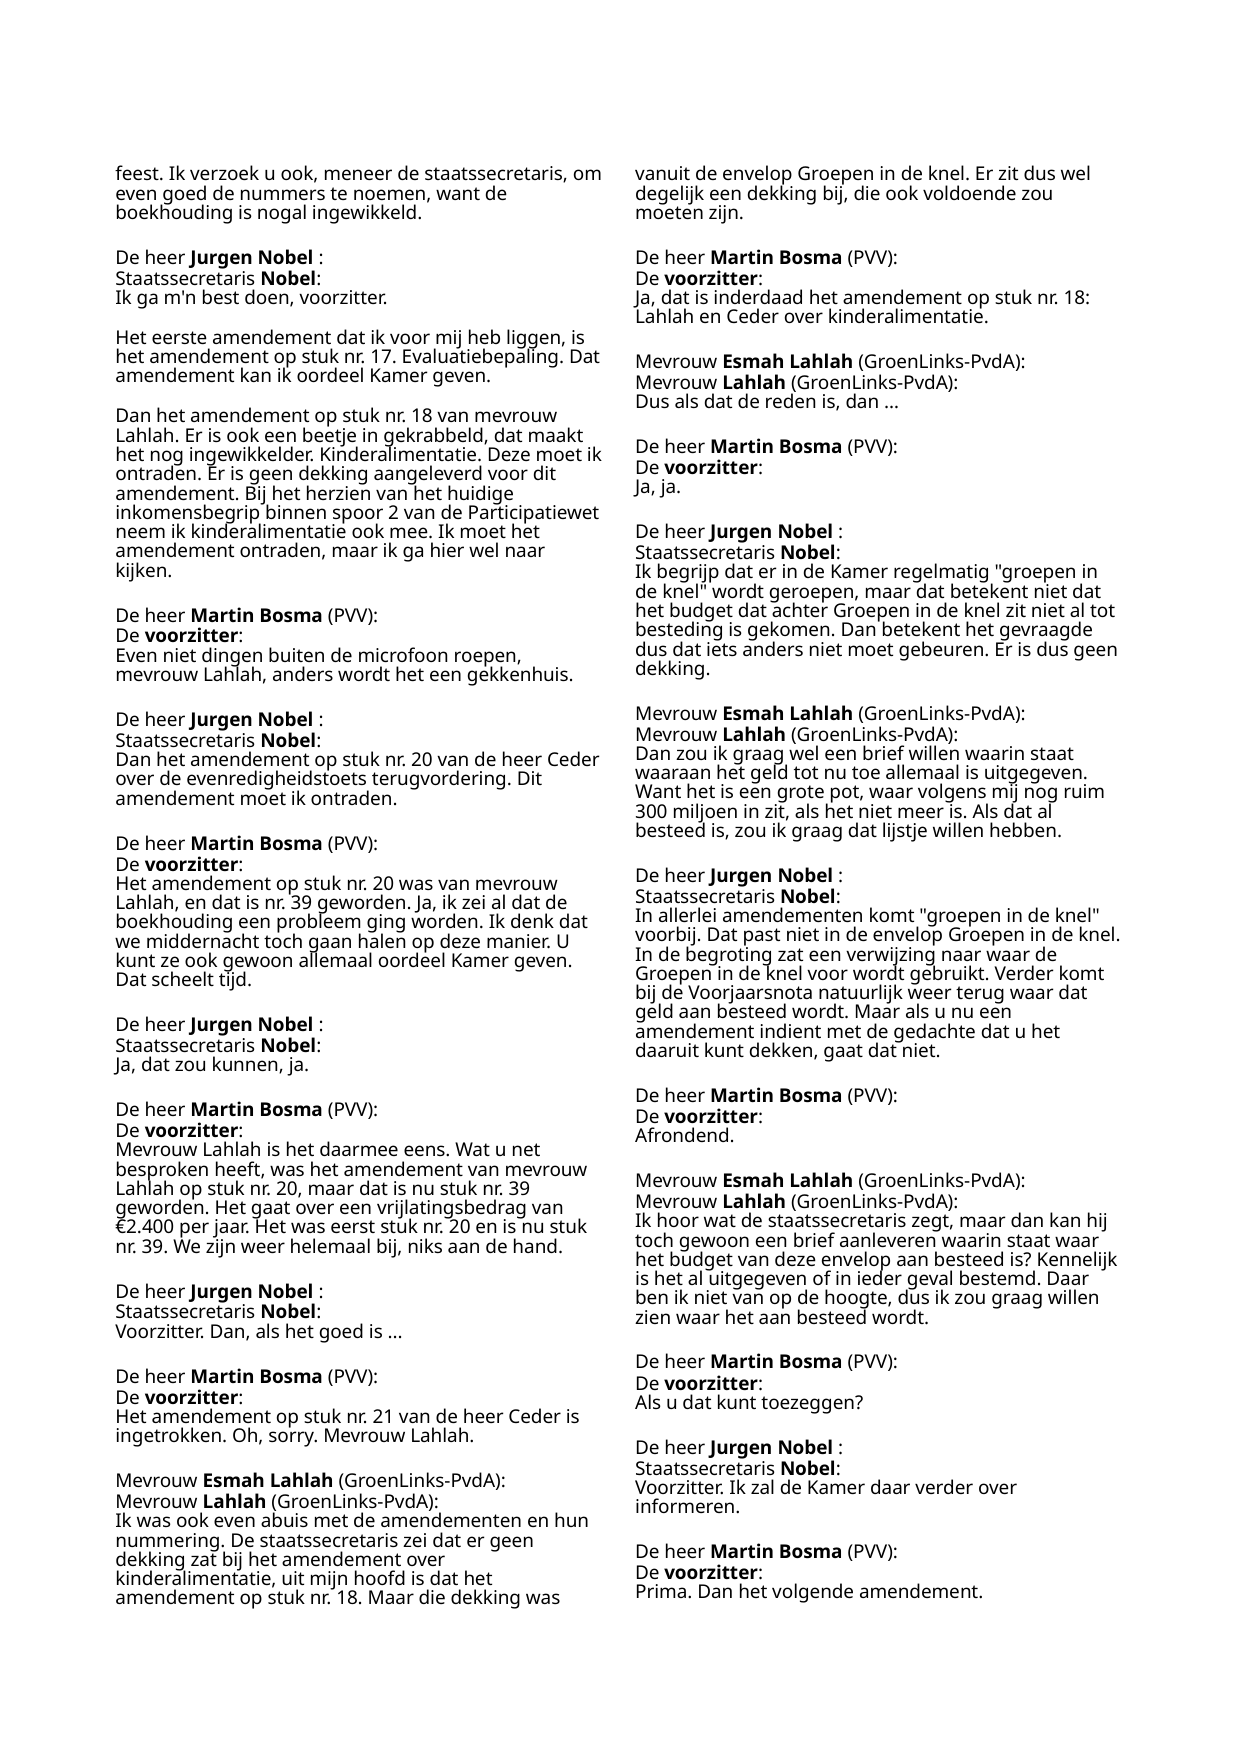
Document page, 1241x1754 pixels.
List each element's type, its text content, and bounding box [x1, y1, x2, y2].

text De heer Martin Bosma (PVV): [115, 602, 605, 627]
text Ja, ja. [635, 478, 1125, 498]
text De heer Jurgen Nobel : [115, 244, 605, 270]
text De heer Jurgen Nobel : [635, 1434, 1125, 1459]
text De voorzitter: [115, 1389, 605, 1408]
text Mevrouw Lahlah (GroenLinks-PvdA): [635, 1193, 1125, 1212]
text De voorzitter: [115, 627, 605, 647]
text De voorzitter: [635, 270, 1125, 289]
text Ik begrijp dat er in de Kamer regelmatig "groepen in de knel" wordt geroepen, maar dat betekent niet dat het budget dat achter Groepen in de knel zit niet al tot besteding is gekomen. Dan betekent het gevraagde dus dat iets anders niet moet gebeuren. Er is dus geen dekking. [635, 563, 1125, 679]
text Mevrouw Esmah Lahlah (GroenLinks-PvdA): [115, 1467, 605, 1493]
text Afrondend. [635, 1127, 1125, 1146]
text Dan het amendement op stuk nr. 20 van de heer Ceder over de evenredigheidstoets terugvordering. Dit amendement moet ik ontraden. [115, 751, 605, 809]
text Het amendement op stuk nr. 21 van de heer Ceder is ingetrokken. Oh, sorry. Mevrouw Lahlah. [115, 1408, 605, 1446]
text De heer Jurgen Nobel : [635, 862, 1125, 888]
text Prima. Dan het volgende amendement. [635, 1583, 1125, 1602]
text Voorzitter. Ik zal de Kamer daar verder over informeren. [635, 1479, 1125, 1517]
text De heer Martin Bosma (PVV): [635, 244, 1125, 270]
text Mevrouw Lahlah (GroenLinks-PvdA): [115, 1493, 605, 1512]
text De heer Martin Bosma (PVV): [115, 1363, 605, 1389]
text Staatssecretaris Nobel: [635, 544, 1125, 563]
text Ik hoor wat de staatssecretaris zegt, maar dan kan hij toch gewoon een brief aanleveren waarin staat waar het budget van deze envelop aan besteed is? Kennelijk is het al uitgegeven of in ieder geval bestemd. Daar ben ik niet van op de hoogte, dus ik zou graag willen zien waar het aan besteed wordt. [635, 1212, 1125, 1328]
text Dus als dat de reden is, dan … [635, 393, 1125, 413]
text Mevrouw Lahlah (GroenLinks-PvdA): [635, 726, 1125, 745]
text Mevrouw Esmah Lahlah (GroenLinks-PvdA): [635, 700, 1125, 726]
text Het amendement op stuk nr. 20 was van mevrouw Lahlah, en dat is nr. 39 geworden. Ja, ik zei al dat de boekhouding een probleem ging worden. Ik denk dat we middernacht toch gaan halen op deze manier. U kunt ze ook gewoon allemaal oordeel Kamer geven. Dat scheelt tijd. [115, 875, 605, 990]
text Voorzitter. Dan, als het goed is ... [115, 1323, 605, 1342]
text Even niet dingen buiten de microfoon roepen, mevrouw Lahlah, anders wordt het een gekkenhuis. [115, 647, 605, 685]
text Staatssecretaris Nobel: [635, 1459, 1125, 1479]
text De heer Jurgen Nobel : [115, 706, 605, 732]
text In allerlei amendementen komt "groepen in de knel" voorbij. Dat past niet in de envelop Groepen in de knel. In de begroting zat een verwijzing naar waar de Groepen in de knel voor wordt gebruikt. Verder komt bij de Voorjaarsnota natuurlijk weer terug waar dat geld aan besteed wordt. Maar als u nu een amendement indient met de gedachte dat u het daaruit kunt dekken, gaat dat niet. [635, 907, 1125, 1061]
text Mevrouw Esmah Lahlah (GroenLinks-PvdA): [635, 1167, 1125, 1193]
text Ja, dat zou kunnen, ja. [115, 1056, 605, 1076]
text Mevrouw Lahlah is het daarmee eens. Wat u net besproken heeft, was het amendement van mevrouw Lahlah op stuk nr. 20, maar dat is nu stuk nr. 39 geworden. Het gaat over een vrijlatingsbedrag van €2.400 per jaar. Het was eerst stuk nr. 20 en is nu stuk nr. 39. We zijn weer helemaal bij, niks aan de hand. [115, 1141, 605, 1257]
text De voorzitter: [115, 1122, 605, 1141]
text Ik ga m'n best doen, voorzitter. [115, 289, 605, 308]
text feest. Ik verzoek u ook, meneer de staatssecretaris, om even goed de nummers te noemen, want de boekhouding is nogal ingewikkeld. [115, 165, 605, 223]
text Het eerste amendement dat ik voor mij heb liggen, is het amendement op stuk nr. 17. Evaluatiebepaling. Dat amendement kan ik oordeel Kamer geven. [115, 329, 605, 387]
text De heer Martin Bosma (PVV): [635, 433, 1125, 459]
text De voorzitter: [115, 856, 605, 875]
text Staatssecretaris Nobel: [115, 1037, 605, 1056]
text Ik was ook even abuis met de amendementen en hun nummering. De staatssecretaris zei dat er geen dekking zat bij het amendement over kinderalimentatie, uit mijn hoofd is dat het amendement op stuk nr. 18. Maar die dekking was [115, 1512, 605, 1609]
text De heer Martin Bosma (PVV): [115, 830, 605, 856]
text Dan het amendement op stuk nr. 18 van mevrouw Lahlah. Er is ook een beetje in gekrabbeld, dat maakt het nog ingewikkelder. Kinderalimentatie. Deze moet ik ontraden. Er is geen dekking aangeleverd voor dit amendement. Bij het herzien van het huidige inkomensbegrip binnen spoor 2 van de Participatiewet neem ik kinderalimentatie ook mee. Ik moet het amendement ontraden, maar ik ga hier wel naar kijken. [115, 407, 605, 581]
text Ja, dat is inderdaad het amendement op stuk nr. 18: Lahlah en Ceder over kinderalimentatie. [635, 289, 1125, 327]
text De voorzitter: [635, 459, 1125, 478]
text Dan zou ik graag wel een brief willen waarin staat waaraan het geld tot nu toe allemaal is uitgegeven. Want het is een grote pot, waar volgens mij nog ruim 300 miljoen in zit, als het niet meer is. Als dat al besteed is, zou ik graag dat lijstje willen hebben. [635, 745, 1125, 841]
text Mevrouw Esmah Lahlah (GroenLinks-PvdA): [635, 348, 1125, 374]
text Als u dat kunt toezeggen? [635, 1394, 1125, 1413]
text De voorzitter: [635, 1108, 1125, 1127]
text Staatssecretaris Nobel: [115, 270, 605, 289]
text De heer Martin Bosma (PVV): [635, 1538, 1125, 1564]
text De heer Martin Bosma (PVV): [115, 1096, 605, 1122]
text Staatssecretaris Nobel: [115, 1303, 605, 1323]
text vanuit de envelop Groepen in de knel. Er zit dus wel degelijk een dekking bij, die ook voldoende zou moeten zijn. [635, 165, 1125, 223]
text Staatssecretaris Nobel: [635, 888, 1125, 907]
text Mevrouw Lahlah (GroenLinks-PvdA): [635, 374, 1125, 393]
text De heer Martin Bosma (PVV): [635, 1349, 1125, 1374]
text De heer Martin Bosma (PVV): [635, 1082, 1125, 1108]
text De voorzitter: [635, 1374, 1125, 1394]
text De heer Jurgen Nobel : [115, 1011, 605, 1037]
text Staatssecretaris Nobel: [115, 732, 605, 751]
text De heer Jurgen Nobel : [115, 1278, 605, 1303]
text De heer Jurgen Nobel : [635, 518, 1125, 544]
text De voorzitter: [635, 1564, 1125, 1583]
